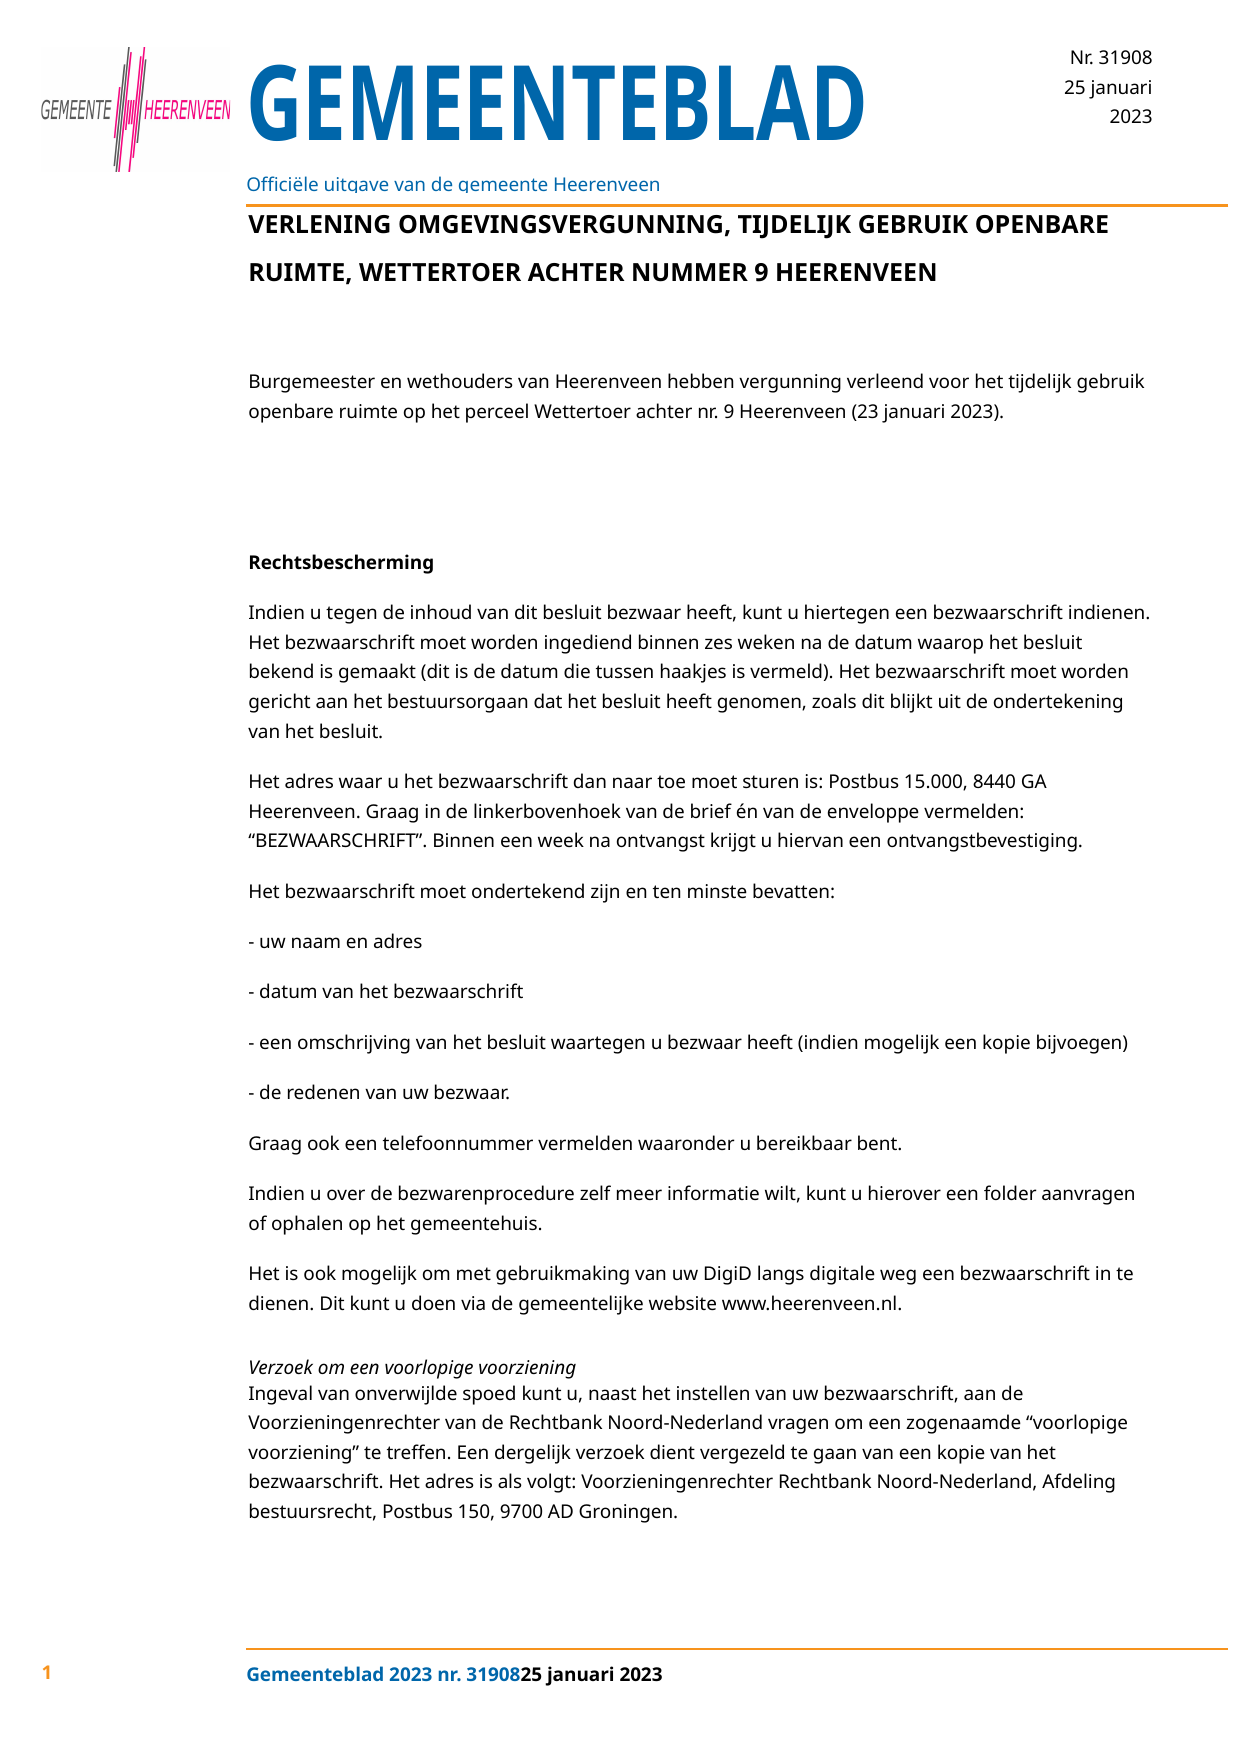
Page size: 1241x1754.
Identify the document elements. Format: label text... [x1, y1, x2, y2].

text Indien u tegen de inhoud van dit besluit bezwaar heeft, kunt u hiertegen een bezwaarschrift indienen. Het bezwaarschrift moet worden ingediend binnen zes weken na de datum waarop het besluit bekend is gemaakt (dit is de datum die tussen haakjes is vermeld). Het bezwaarschrift moet worden gericht aan het bestuursorgaan dat het besluit heeft genomen, zoals dit blijkt uit de ondertekening van het besluit. [248, 599, 1152, 744]
picture [41, 47, 231, 172]
text Het adres waar u het bezwaarschrift dan naar toe moet sturen is: Postbus 15.000, 8440 GA Heerenveen. Graag in de linkerbovenhoek van de brief én van de enveloppe vermelden: “BEZWAARSCHRIFT”. Binnen een week na ontvangst krijgt u hiervan een ontvangstbevestiging. [248, 768, 1152, 853]
text - de redenen van uw bezwaar. [248, 1079, 1152, 1105]
text Burgemeester en wethouders van Heerenveen hebben vergunning verleend voor het tijdelijk gebruik openbare ruimte op het perceel Wettertoer achter nr. 9 Heerenveen (23 januari 2023). [248, 368, 1152, 424]
text Indien u over de bezwarenprocedure zelf meer informatie wilt, kunt u hierover een folder aanvragen of ophalen op het gemeentehuis. [248, 1180, 1152, 1236]
text Het bezwaarschrift moet ondertekend zijn en ten minste bevatten: [248, 878, 1152, 904]
text Graag ook een telefoonnummer vermelden waaronder u bereikbaar bent. [248, 1130, 1152, 1156]
text Het is ook mogelijk om met gebruikmaking van uw DigiD langs digitale weg een bezwaarschrift in te dienen. Dit kunt u doen via de gemeentelijke website www.heerenveen.nl. [248, 1260, 1152, 1316]
text - datum van het bezwaarschrift [248, 979, 1152, 1004]
text - een omschrijving van het besluit waartegen u bezwaar heeft (indien mogelijk een kopie bijvoegen) [248, 1029, 1152, 1055]
text - uw naam en adres [248, 928, 1152, 954]
text VERLENING OMGEVINGSVERGUNNING, TIJDELIJK GEBRUIK OPENBARE RUIMTE, WETTERTOER ACHTER NUMMER 9 HEERENVEEN [248, 207, 1152, 288]
text Verzoek om een voorlopige voorziening [248, 1354, 1152, 1380]
text Rechtsbescherming [248, 549, 1152, 575]
text Ingeval van onverwijlde spoed kunt u, naast het instellen van uw bezwaarschrift, aan de Voorzieningenrechter van de Rechtbank Noord-Nederland vragen om een zogenaamde “voorlopige voorziening” te treffen. Een dergelijk verzoek dient vergezeld te gaan van een kopie van het bezwaarschrift. Het adres is als volgt: Voorzieningenrechter Rechtbank Noord-Nederland, Afdeling bestuursrecht, Postbus 150, 9700 AD Groningen. [248, 1380, 1152, 1524]
